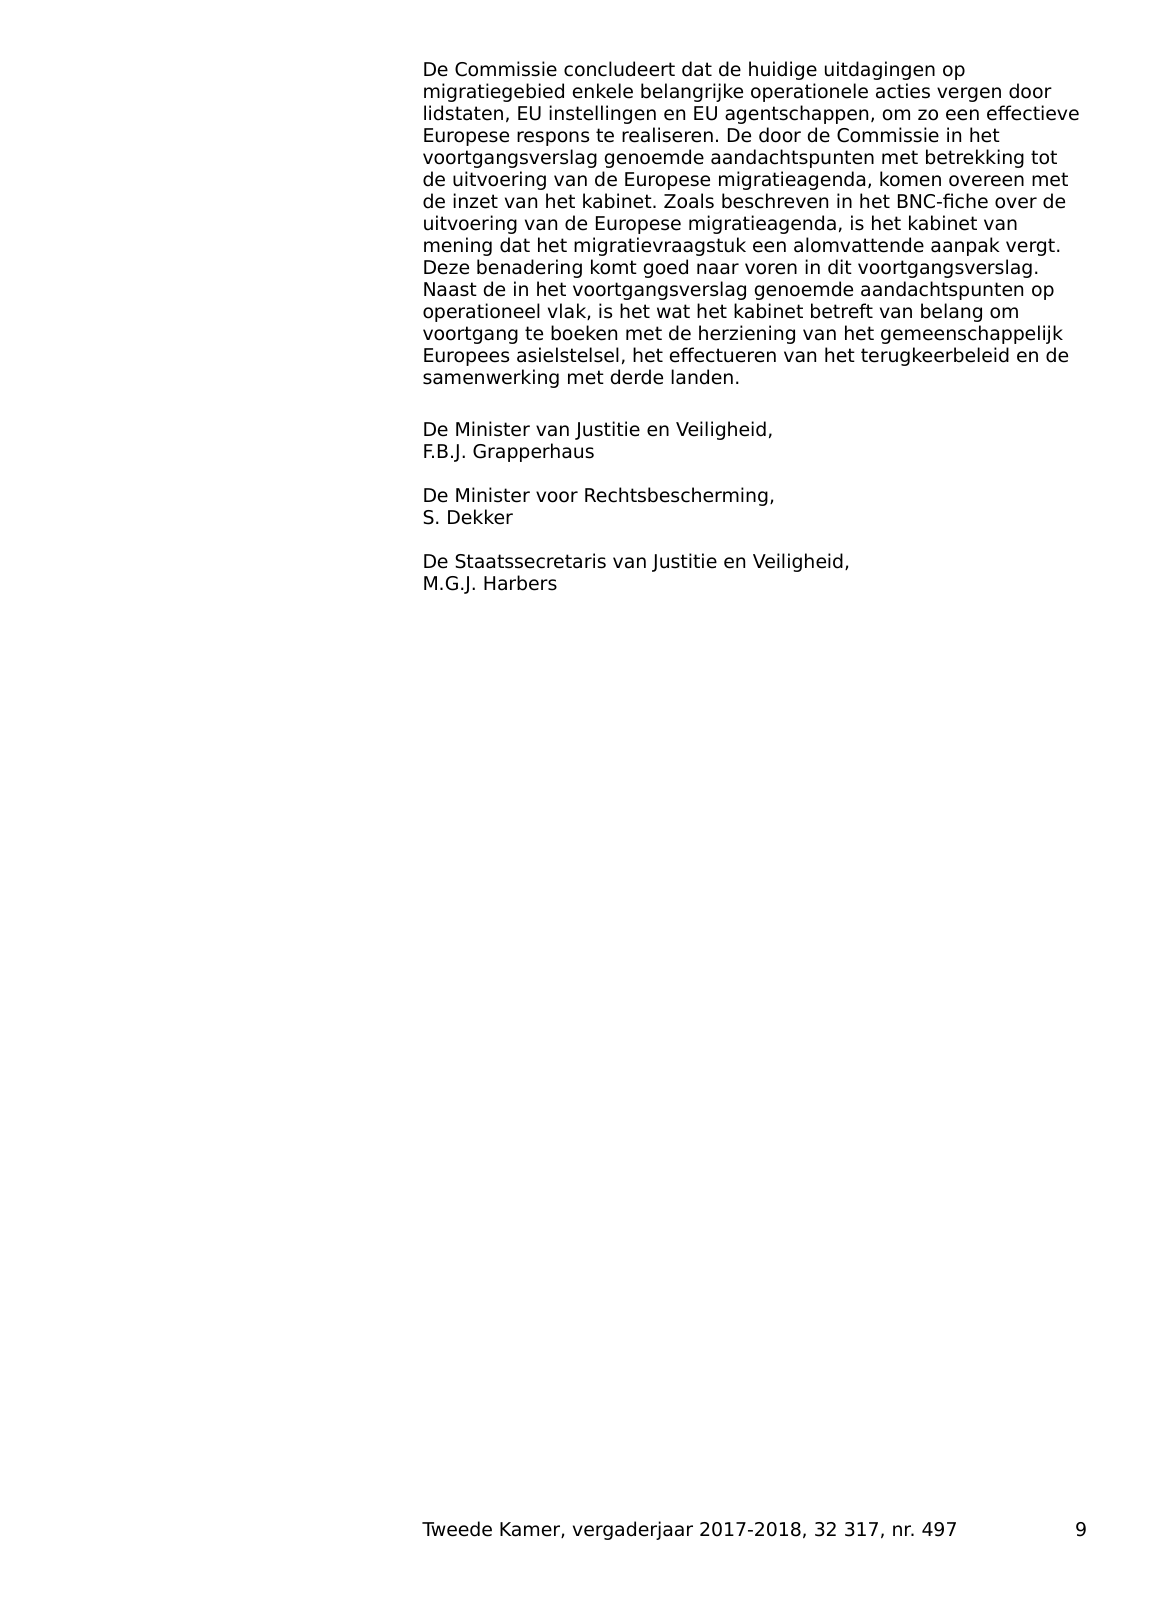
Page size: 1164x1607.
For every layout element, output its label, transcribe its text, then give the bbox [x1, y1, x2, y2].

text De Minister van Justitie en Veiligheid, F.B.J. Grapperhaus [422, 419, 1087, 463]
text De Minister voor Rechtsbescherming, S. Dekker [422, 485, 1087, 529]
text De Staatssecretaris van Justitie en Veiligheid, M.G.J. Harbers [422, 551, 1087, 595]
text De Commissie concludeert dat de huidige uitdagingen op migratiegebied enkele belangrijke operationele acties vergen door lidstaten, EU instellingen en EU agentschappen, om zo een effectieve Europese respons te realiseren. De door de Commissie in het voortgangsverslag genoemde aandachtspunten met betrekking tot de uitvoering van de Europese migratieagenda, komen overeen met de inzet van het kabinet. Zoals beschreven in het BNC-fiche over de uitvoering van de Europese migratieagenda, is het kabinet van mening dat het migratievraagstuk een alomvattende aanpak vergt. Deze benadering komt goed naar voren in dit voortgangsverslag. Naast de in het voortgangsverslag genoemde aandachtspunten op operationeel vlak, is het wat het kabinet betreft van belang om voortgang te boeken met de herziening van het gemeenschappelijk Europees asielstelsel, het effectueren van het terugkeerbeleid en de samenwerking met derde landen. [422, 59, 1087, 389]
